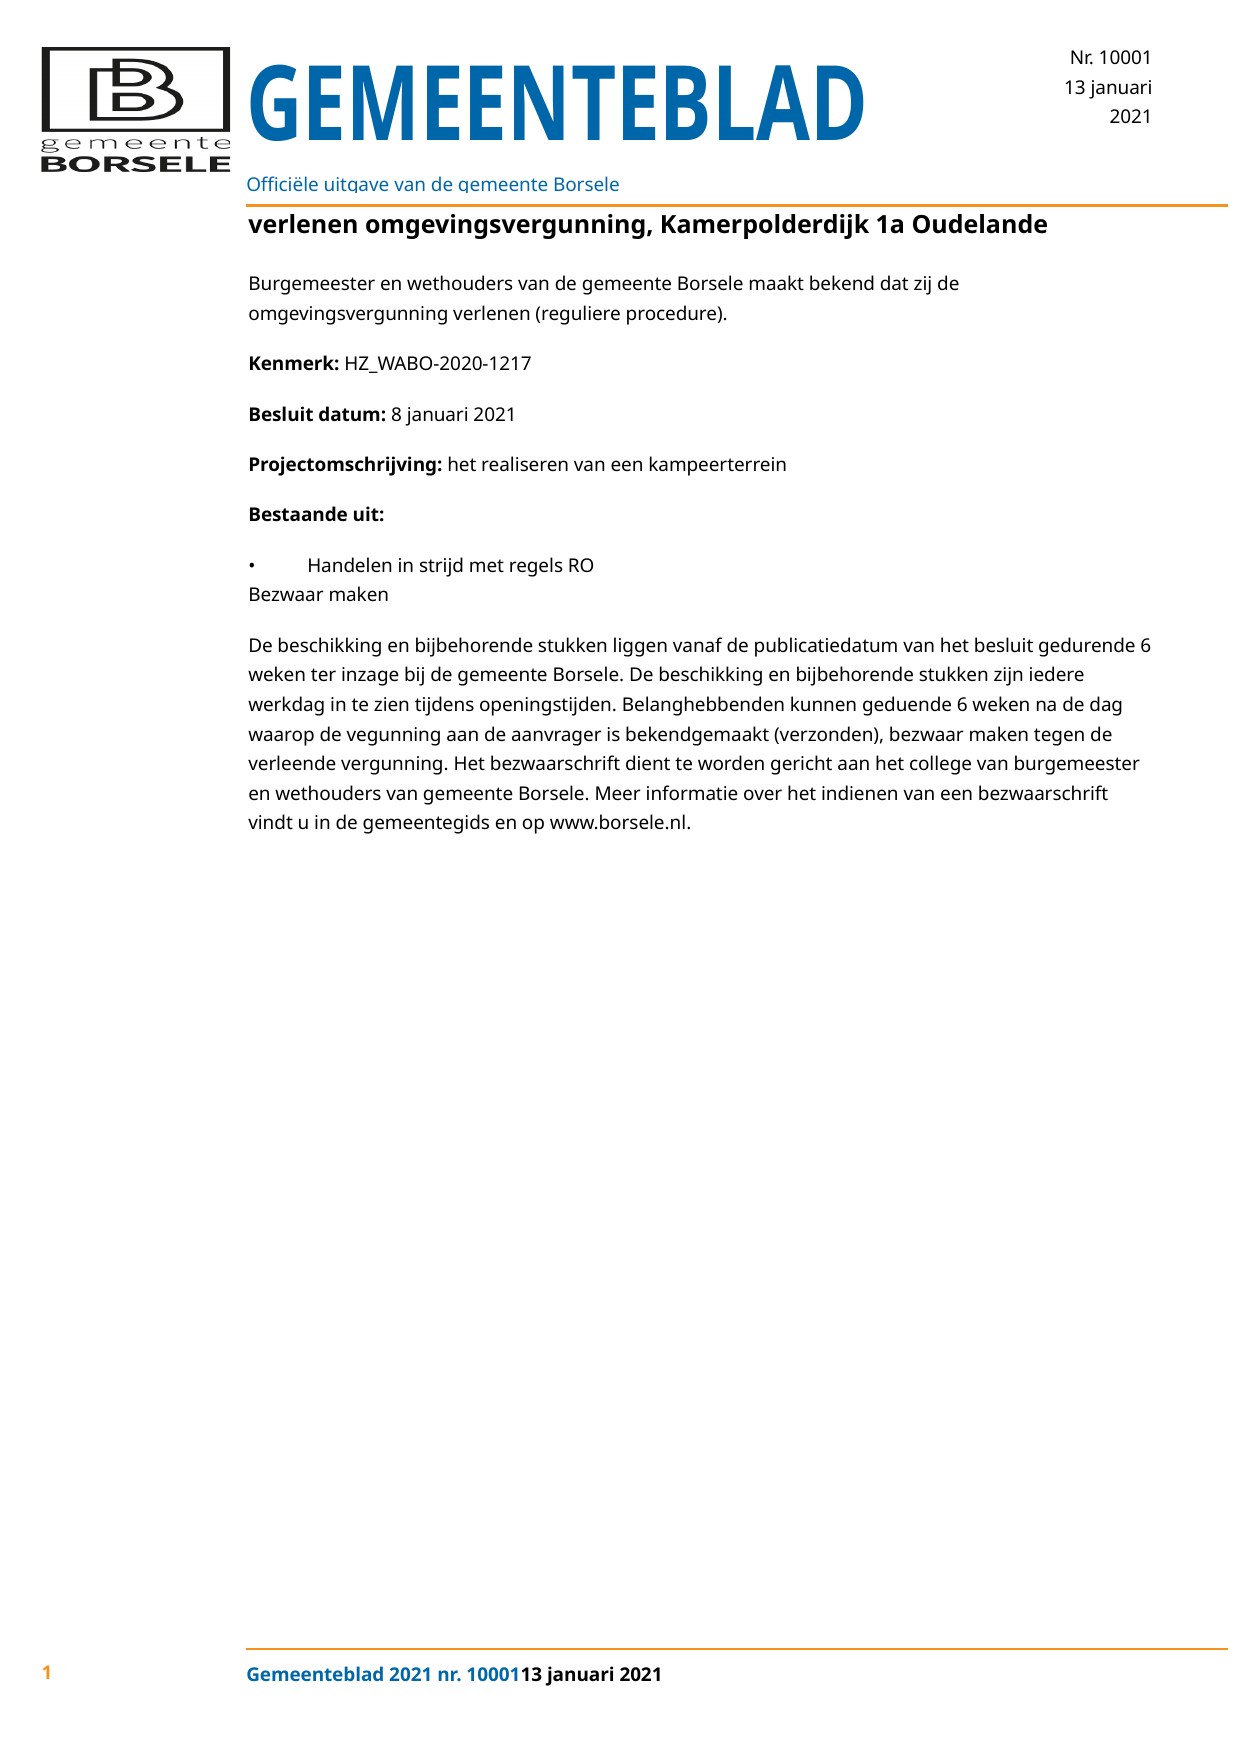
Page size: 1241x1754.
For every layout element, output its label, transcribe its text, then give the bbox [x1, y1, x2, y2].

text verlenen omgevingsvergunning, Kamerpolderdijk 1a Oudelande [248, 207, 1152, 241]
text Besluit datum: 8 januari 2021 [248, 401, 1152, 426]
text Bezwaar maken [248, 582, 1152, 607]
text Kenmerk: HZ_WABO-2020-1217 [248, 350, 1152, 376]
list Handelen in strijd met regels RO [248, 552, 1152, 578]
text Burgemeester en wethouders van de gemeente Borsele maakt bekend dat zij de omgevingsvergunning verlenen (reguliere procedure). [248, 270, 1152, 326]
picture [41, 47, 231, 172]
text Bestaande uit: [248, 502, 1152, 527]
text Projectomschrijving: het realiseren van een kampeerterrein [248, 451, 1152, 477]
text De beschikking en bijbehorende stukken liggen vanaf de publicatiedatum van het besluit gedurende 6 weken ter inzage bij de gemeente Borsele. De beschikking en bijbehorende stukken zijn iedere werkdag in te zien tijdens openingstijden. Belanghebbenden kunnen geduende 6 weken na de dag waarop de vegunning aan de aanvrager is bekendgemaakt (verzonden), bezwaar maken tegen de verleende vergunning. Het bezwaarschrift dient te worden gericht aan het college van burgemeester en wethouders van gemeente Borsele. Meer informatie over het indienen van een bezwaarschrift vindt u in de gemeentegids en op www.borsele.nl. [248, 632, 1152, 835]
